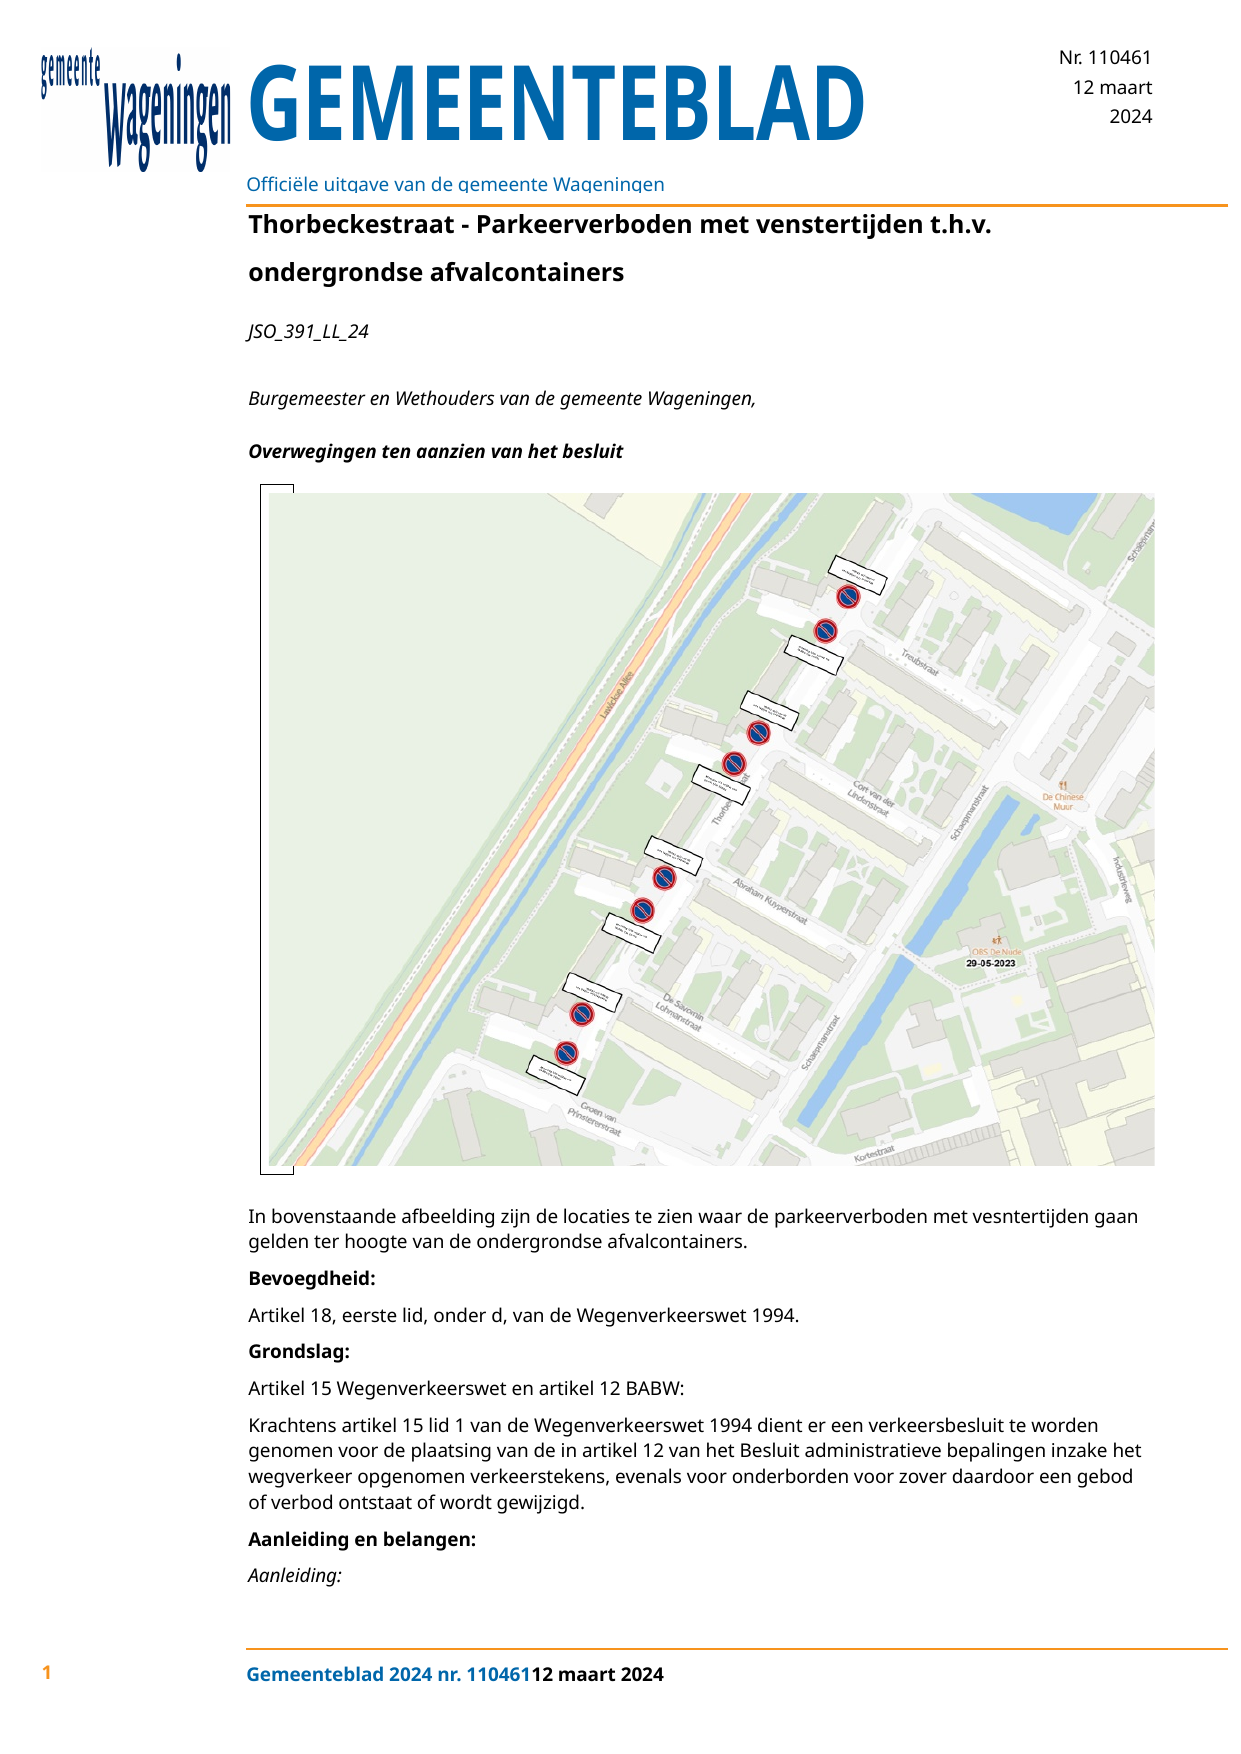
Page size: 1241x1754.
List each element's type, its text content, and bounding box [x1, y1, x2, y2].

text Artikel 18, eerste lid, onder d, van de Wegenverkeerswet 1994. [248, 1302, 1152, 1328]
text In bovenstaande afbeelding zijn de locaties te zien waar de parkeerverboden met vesntertijden gaan gelden ter hoogte van de ondergrondse afvalcontainers. [248, 1203, 1152, 1254]
picture [41, 47, 231, 172]
text Thorbeckestraat - Parkeerverboden met venstertijden t.h.v. ondergrondse afvalcontainers [248, 207, 1152, 288]
text Overwegingen ten aanzien van het besluit [248, 438, 1152, 464]
text Artikel 15 Wegenverkeerswet en artikel 12 BABW: [248, 1375, 1152, 1401]
picture [268, 493, 1155, 1166]
text Burgemeester en Wethouders van de gemeente Wageningen, [248, 386, 1152, 411]
text Bevoegdheid: [248, 1265, 1152, 1291]
text JSO_391_LL_24 [248, 318, 1152, 344]
text Krachtens artikel 15 lid 1 van de Wegenverkeerswet 1994 dient er een verkeersbesluit te worden genomen voor de plaatsing van de in artikel 12 van het Besluit administratieve bepalingen inzake het wegverkeer opgenomen verkeerstekens, evenals voor onderborden voor zover daardoor een gebod of verbod ontstaat of wordt gewijzigd. [248, 1412, 1152, 1515]
text Aanleiding en belangen: [248, 1526, 1152, 1551]
text Aanleiding: [248, 1562, 1152, 1588]
text Grondslag: [248, 1338, 1152, 1364]
